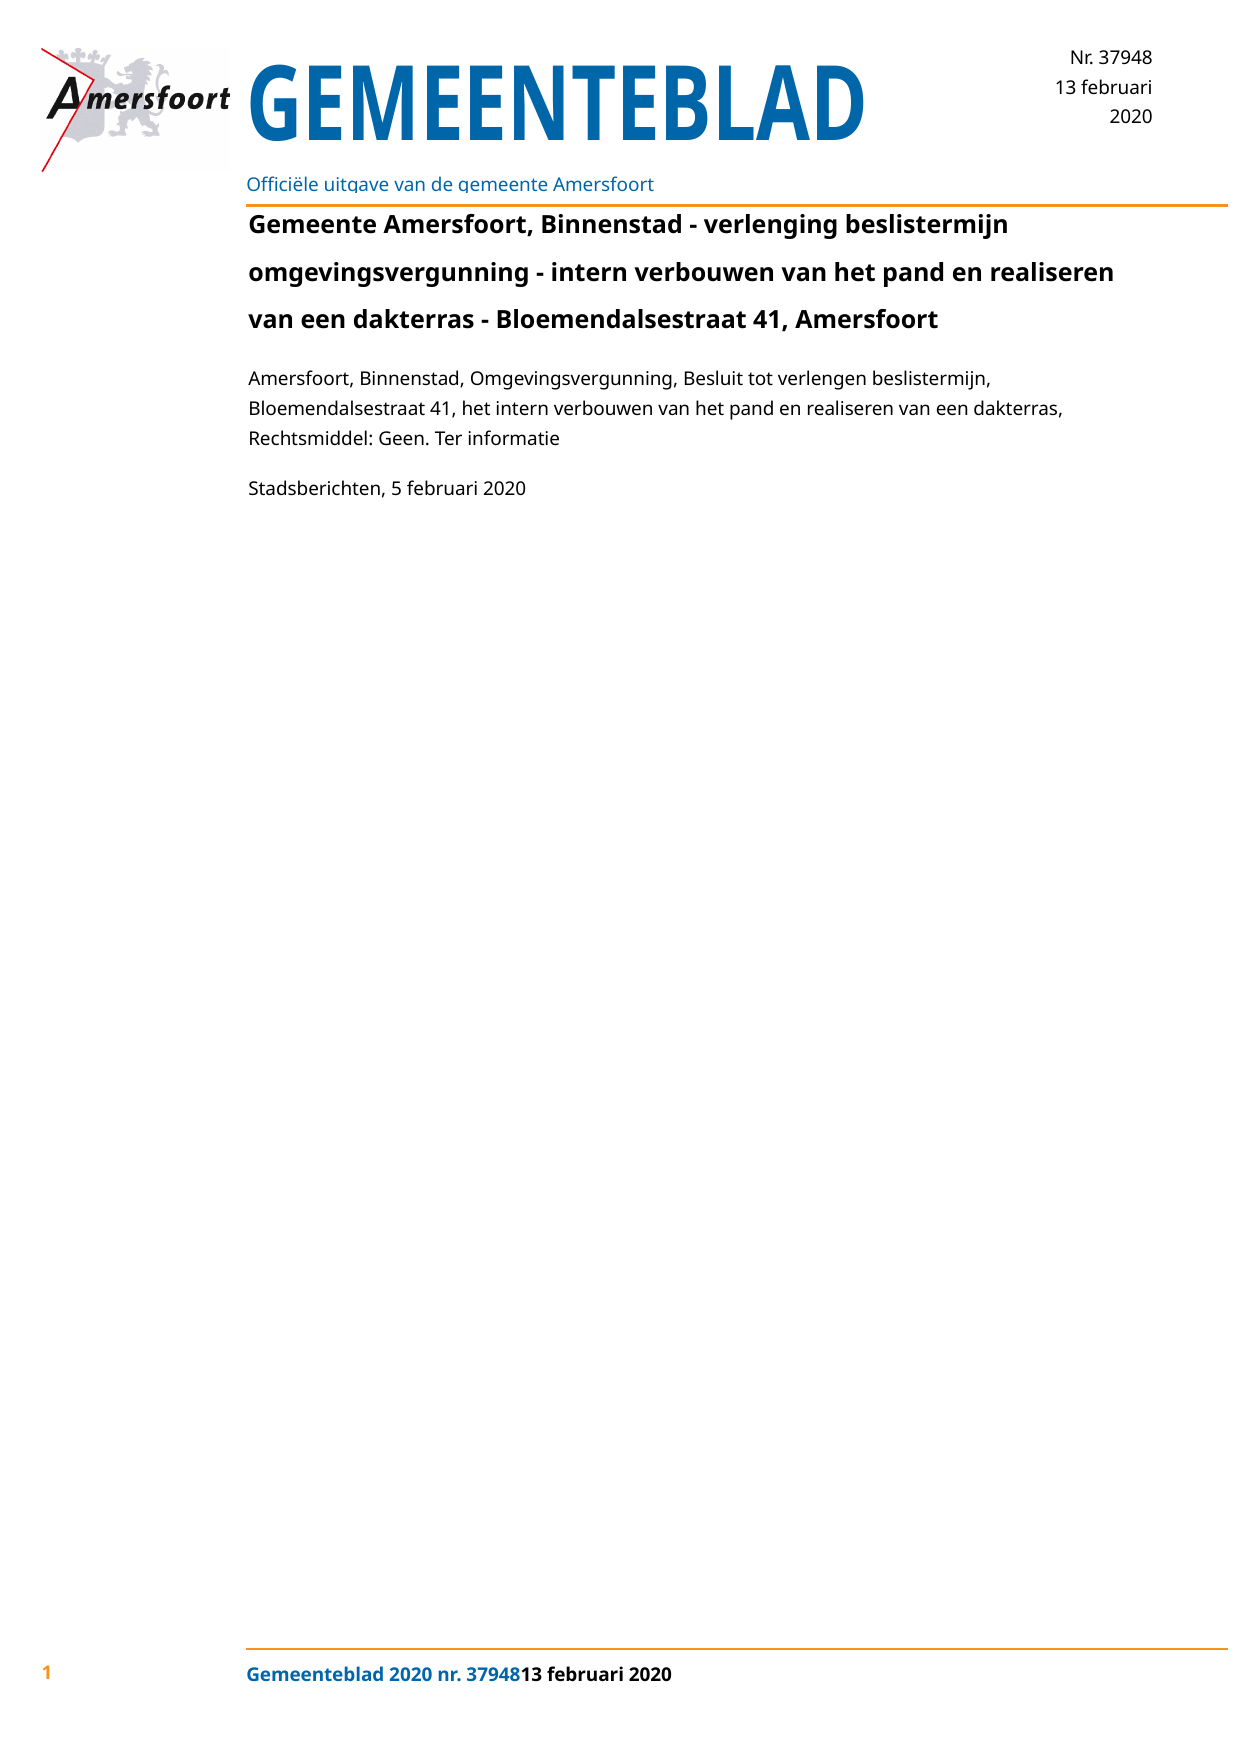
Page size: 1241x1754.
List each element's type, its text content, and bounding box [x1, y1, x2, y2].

picture [41, 47, 231, 172]
text Amersfoort, Binnenstad, Omgevingsvergunning, Besluit tot verlengen beslistermijn, Bloemendalsestraat 41, het intern verbouwen van het pand en realiseren van een dakterras, Rechtsmiddel: Geen. Ter informatie [248, 366, 1152, 450]
text Stadsberichten, 5 februari 2020 [248, 475, 1152, 501]
text Gemeente Amersfoort, Binnenstad - verlenging beslistermijn omgevingsvergunning - intern verbouwen van het pand en realiseren van een dakterras - Bloemendalsestraat 41, Amersfoort [248, 207, 1152, 336]
